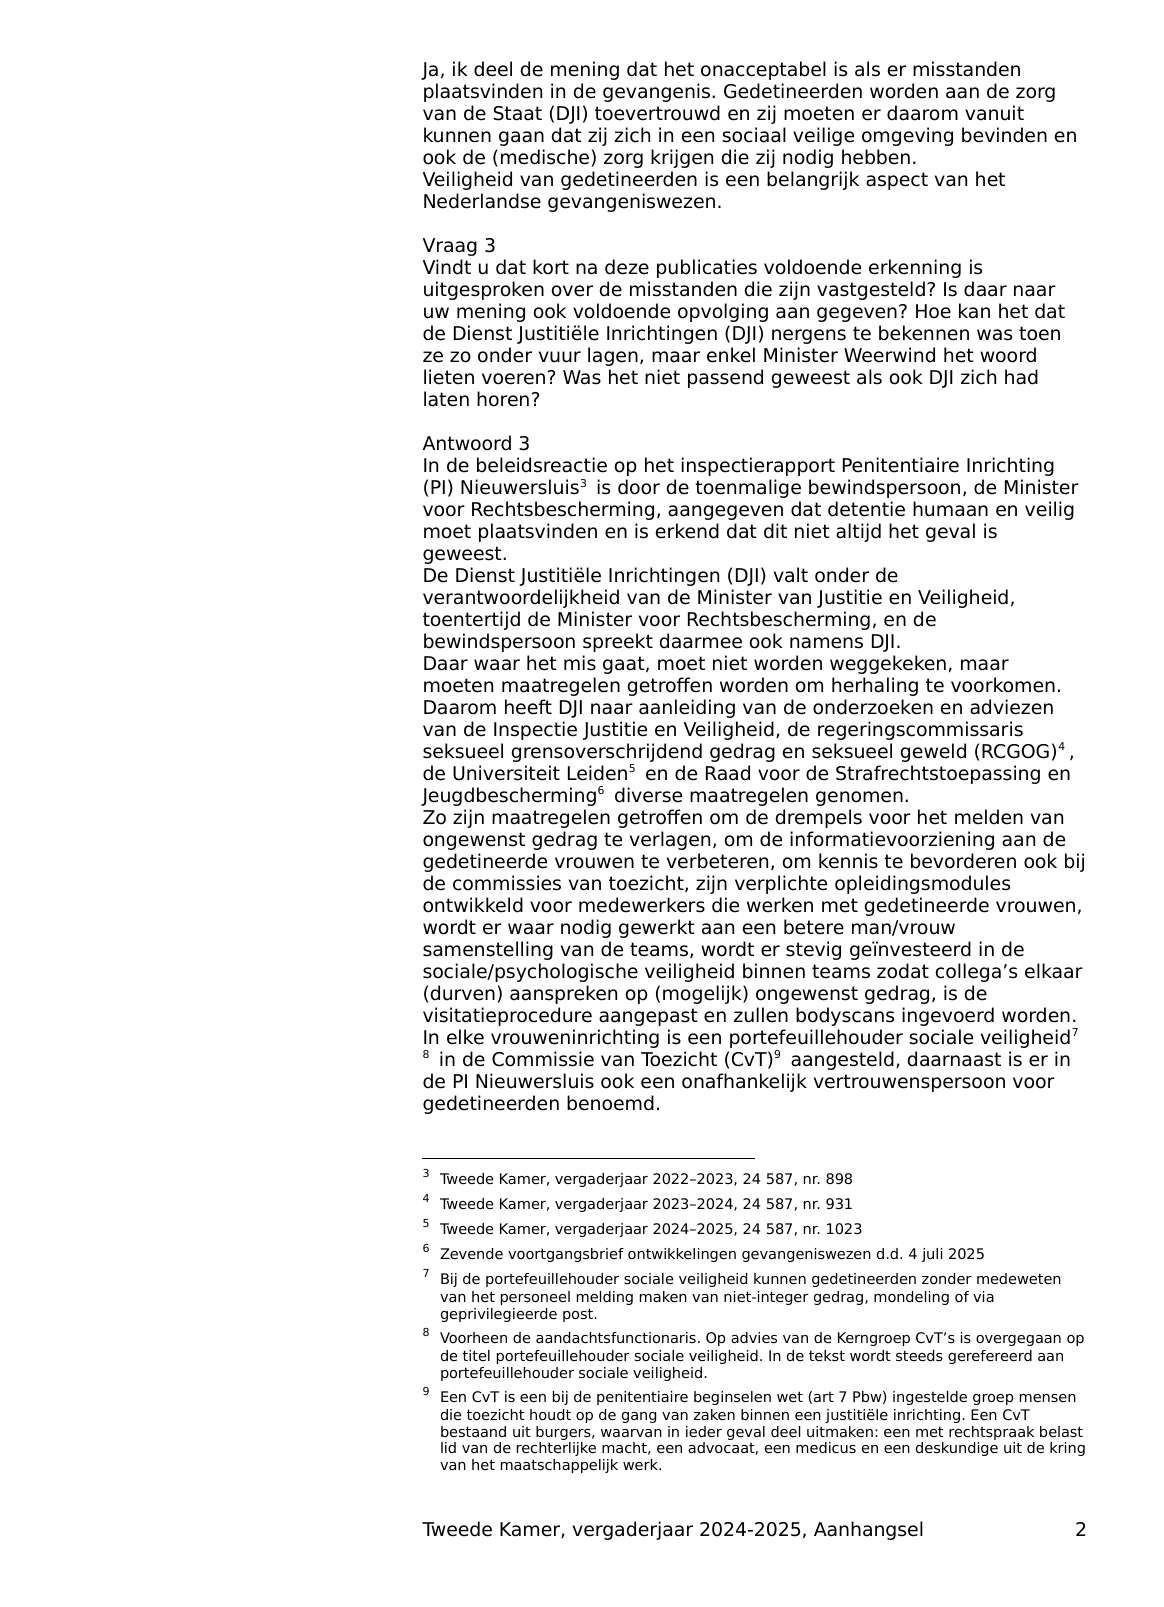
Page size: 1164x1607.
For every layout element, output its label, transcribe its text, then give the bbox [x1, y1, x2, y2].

text Tweede Kamer, vergaderjaar 2024–2025, 24 587, nr. 1023 [422, 1217, 1087, 1239]
text Veiligheid van gedetineerden is een belangrijk aspect van het Nederlandse gevangeniswezen. [422, 169, 1087, 213]
text Bij de portefeuillehouder sociale veiligheid kunnen gedetineerden zonder medeweten van het personeel melding maken van niet-integer gedrag, mondeling of via geprivilegieerde post. [422, 1267, 1087, 1323]
text Zo zijn maatregelen getroffen om de drempels voor het melden van ongewenst gedrag te verlagen, om de informatievoorziening aan de gedetineerde vrouwen te verbeteren, om kennis te bevorderen ook bij de commissies van toezicht, zijn verplichte opleidingsmodules ontwikkeld voor medewerkers die werken met gedetineerde vrouwen, wordt er waar nodig gewerkt aan een betere man/vrouw samenstelling van de teams, wordt er stevig geïnvesteerd in de sociale/psychologische veiligheid binnen teams zodat collega’s elkaar (durven) aanspreken op (mogelijk) ongewenst gedrag, is de visitatieprocedure aangepast en zullen bodyscans ingevoerd worden. In elke vrouweninrichting is een portefeuillehouder sociale veiligheid in de Commissie van Toezicht (CvT) aangesteld, daarnaast is er in de PI Nieuwersluis ook een onafhankelijk vertrouwenspersoon voor gedetineerden benoemd. [422, 807, 1087, 1114]
text Een CvT is een bij de penitentiaire beginselen wet (art 7 Pbw) ingestelde groep mensen die toezicht houdt op de gang van zaken binnen een justitiële inrichting. Een CvT bestaand uit burgers, waarvan in ieder geval deel uitmaken: een met rechtspraak belast lid van de rechterlijke macht, een advocaat, een medicus en een deskundige uit de kring van het maatschappelijk werk. [422, 1385, 1087, 1474]
text Vraag 3 [422, 235, 1087, 257]
text Tweede Kamer, vergaderjaar 2023–2024, 24 587, nr. 931 [422, 1192, 1087, 1214]
text Tweede Kamer, vergaderjaar 2022–2023, 24 587, nr. 898 [422, 1167, 1087, 1189]
text De Dienst Justitiële Inrichtingen (DJI) valt onder de verantwoordelijkheid van de Minister van Justitie en Veiligheid, toentertijd de Minister voor Rechtsbescherming, en de bewindspersoon spreekt daarmee ook namens DJI. [422, 565, 1087, 653]
text Vindt u dat kort na deze publicaties voldoende erkenning is uitgesproken over de misstanden die zijn vastgesteld? Is daar naar uw mening ook voldoende opvolging aan gegeven? Hoe kan het dat de Dienst Justitiële Inrichtingen (DJI) nergens te bekennen was toen ze zo onder vuur lagen, maar enkel Minister Weerwind het woord lieten voeren? Was het niet passend geweest als ook DJI zich had laten horen? [422, 257, 1087, 411]
text Antwoord 3 [422, 433, 1087, 455]
text In de beleidsreactie op het inspectierapport Penitentiaire Inrichting (PI) Nieuwersluis is door de toenmalige bewindspersoon, de Minister voor Rechtsbescherming, aangegeven dat detentie humaan en veilig moet plaatsvinden en is erkend dat dit niet altijd het geval is geweest. [422, 455, 1087, 565]
text Daar waar het mis gaat, moet niet worden weggekeken, maar moeten maatregelen getroffen worden om herhaling te voorkomen. Daarom heeft DJI naar aanleiding van de onderzoeken en adviezen van de Inspectie Justitie en Veiligheid, de regeringscommissaris seksueel grensoverschrijdend gedrag en seksueel geweld (RCGOG), de Universiteit Leiden en de Raad voor de Strafrechtstoepassing en Jeugdbescherming diverse maatregelen genomen. [422, 653, 1087, 807]
text Ja, ik deel de mening dat het onacceptabel is als er misstanden plaatsvinden in de gevangenis. Gedetineerden worden aan de zorg van de Staat (DJI) toevertrouwd en zij moeten er daarom vanuit kunnen gaan dat zij zich in een sociaal veilige omgeving bevinden en ook de (medische) zorg krijgen die zij nodig hebben. [422, 59, 1087, 169]
text Zevende voortgangsbrief ontwikkelingen gevangeniswezen d.d. 4 juli 2025 [422, 1242, 1087, 1264]
text Voorheen de aandachtsfunctionaris. Op advies van de Kerngroep CvT’s is overgegaan op de titel portefeuillehouder sociale veiligheid. In de tekst wordt steeds gerefereerd aan portefeuillehouder sociale veiligheid. [422, 1326, 1087, 1382]
